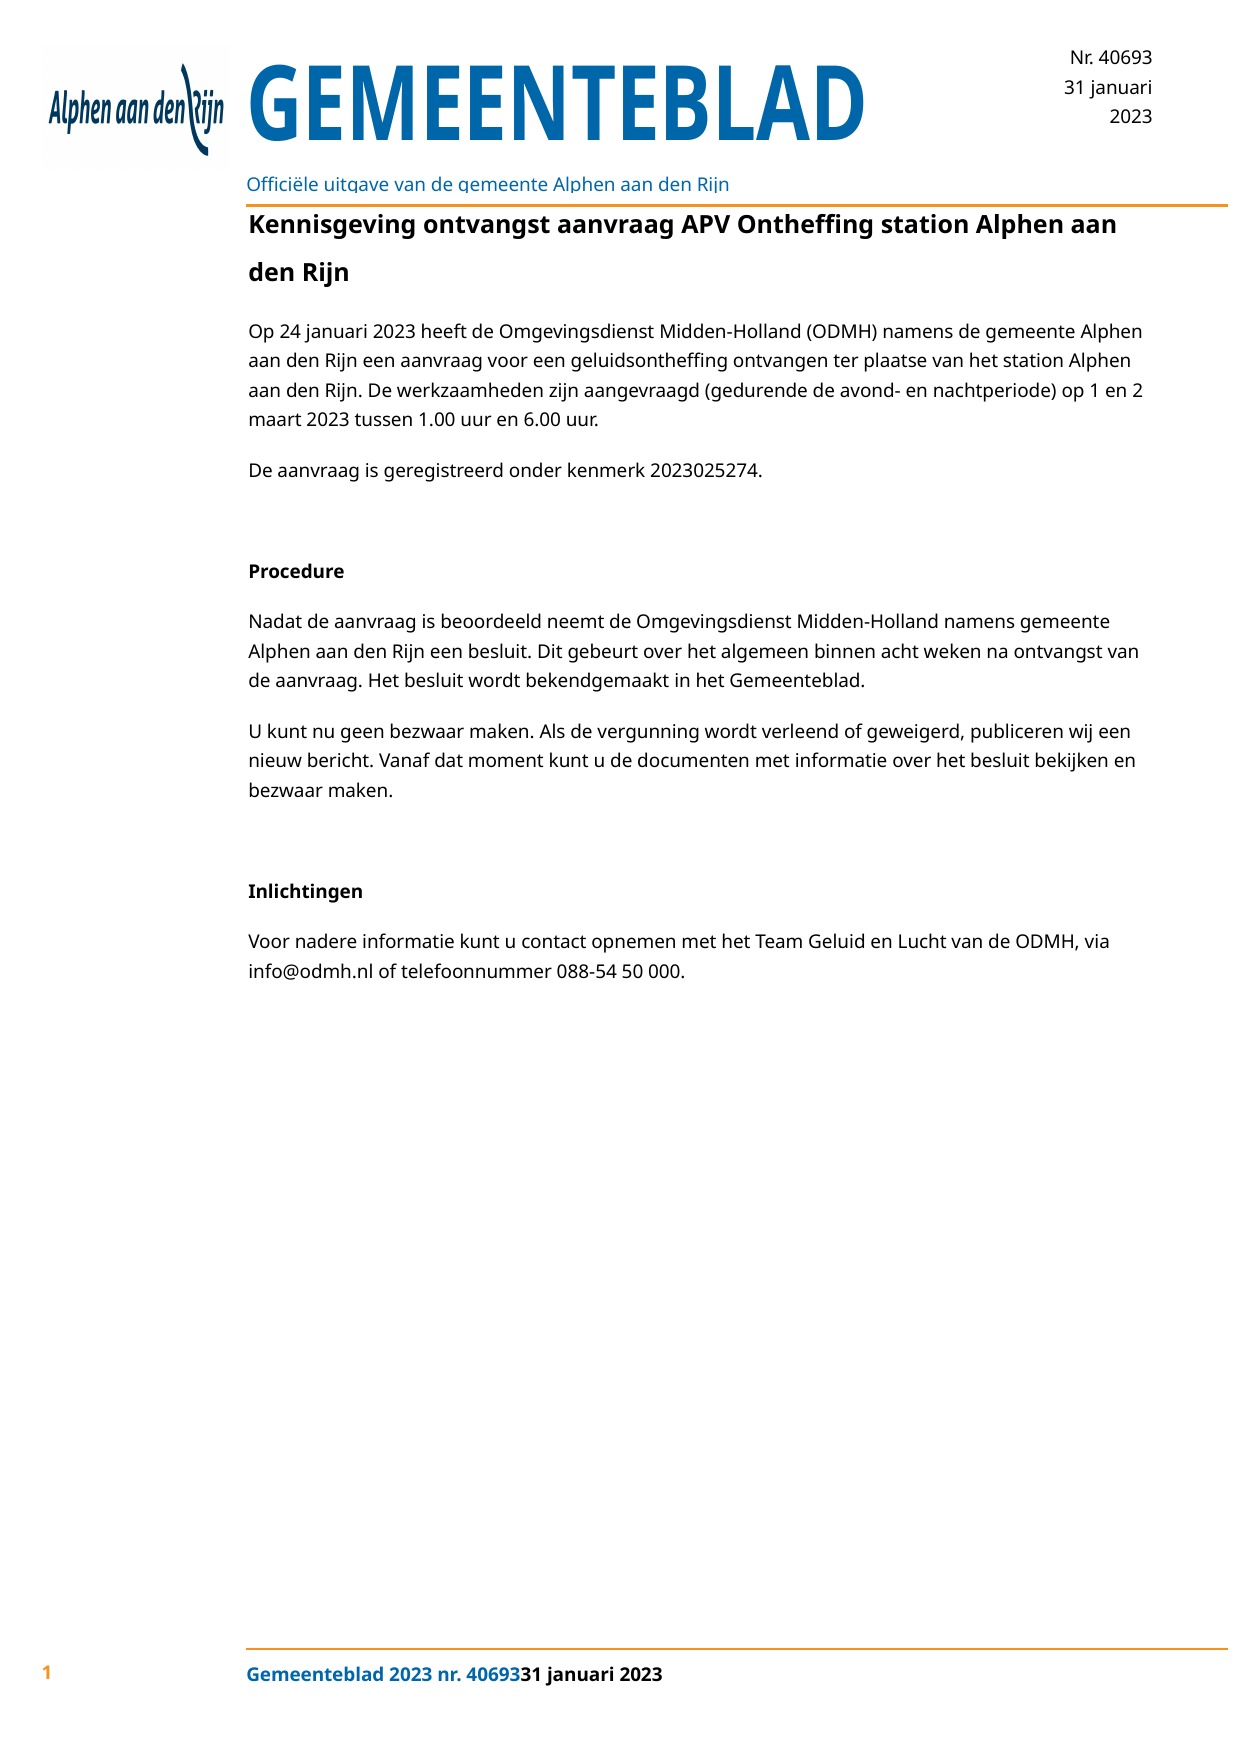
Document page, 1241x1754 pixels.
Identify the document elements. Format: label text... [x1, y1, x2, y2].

text U kunt nu geen bezwaar maken. Als de vergunning wordt verleend of geweigerd, publiceren wij een nieuw bericht. Vanaf dat moment kunt u de documenten met informatie over het besluit bekijken en bezwaar maken. [248, 718, 1152, 803]
picture [41, 47, 231, 172]
text De aanvraag is geregistreerd onder kenmerk 2023025274. [248, 457, 1152, 483]
text Voor nadere informatie kunt u contact opnemen met het Team Geluid en Lucht van de ODMH, via info@odmh.nl of telefoonnummer 088-54 50 000. [248, 928, 1152, 984]
text Nadat de aanvraag is beoordeeld neemt de Omgevingsdienst Midden-Holland namens gemeente Alphen aan den Rijn een besluit. Dit gebeurt over het algemeen binnen acht weken na ontvangst van de aanvraag. Het besluit wordt bekendgemaakt in het Gemeenteblad. [248, 608, 1152, 693]
text Procedure [248, 558, 1152, 584]
text Kennisgeving ontvangst aanvraag APV Ontheffing station Alphen aan den Rijn [248, 207, 1152, 288]
text Op 24 januari 2023 heeft de Omgevingsdienst Midden-Holland (ODMH) namens de gemeente Alphen aan den Rijn een aanvraag voor een geluidsontheffing ontvangen ter plaatse van het station Alphen aan den Rijn. De werkzaamheden zijn aangevraagd (gedurende de avond- en nachtperiode) op 1 en 2 maart 2023 tussen 1.00 uur en 6.00 uur. [248, 318, 1152, 432]
text Inlichtingen [248, 878, 1152, 904]
